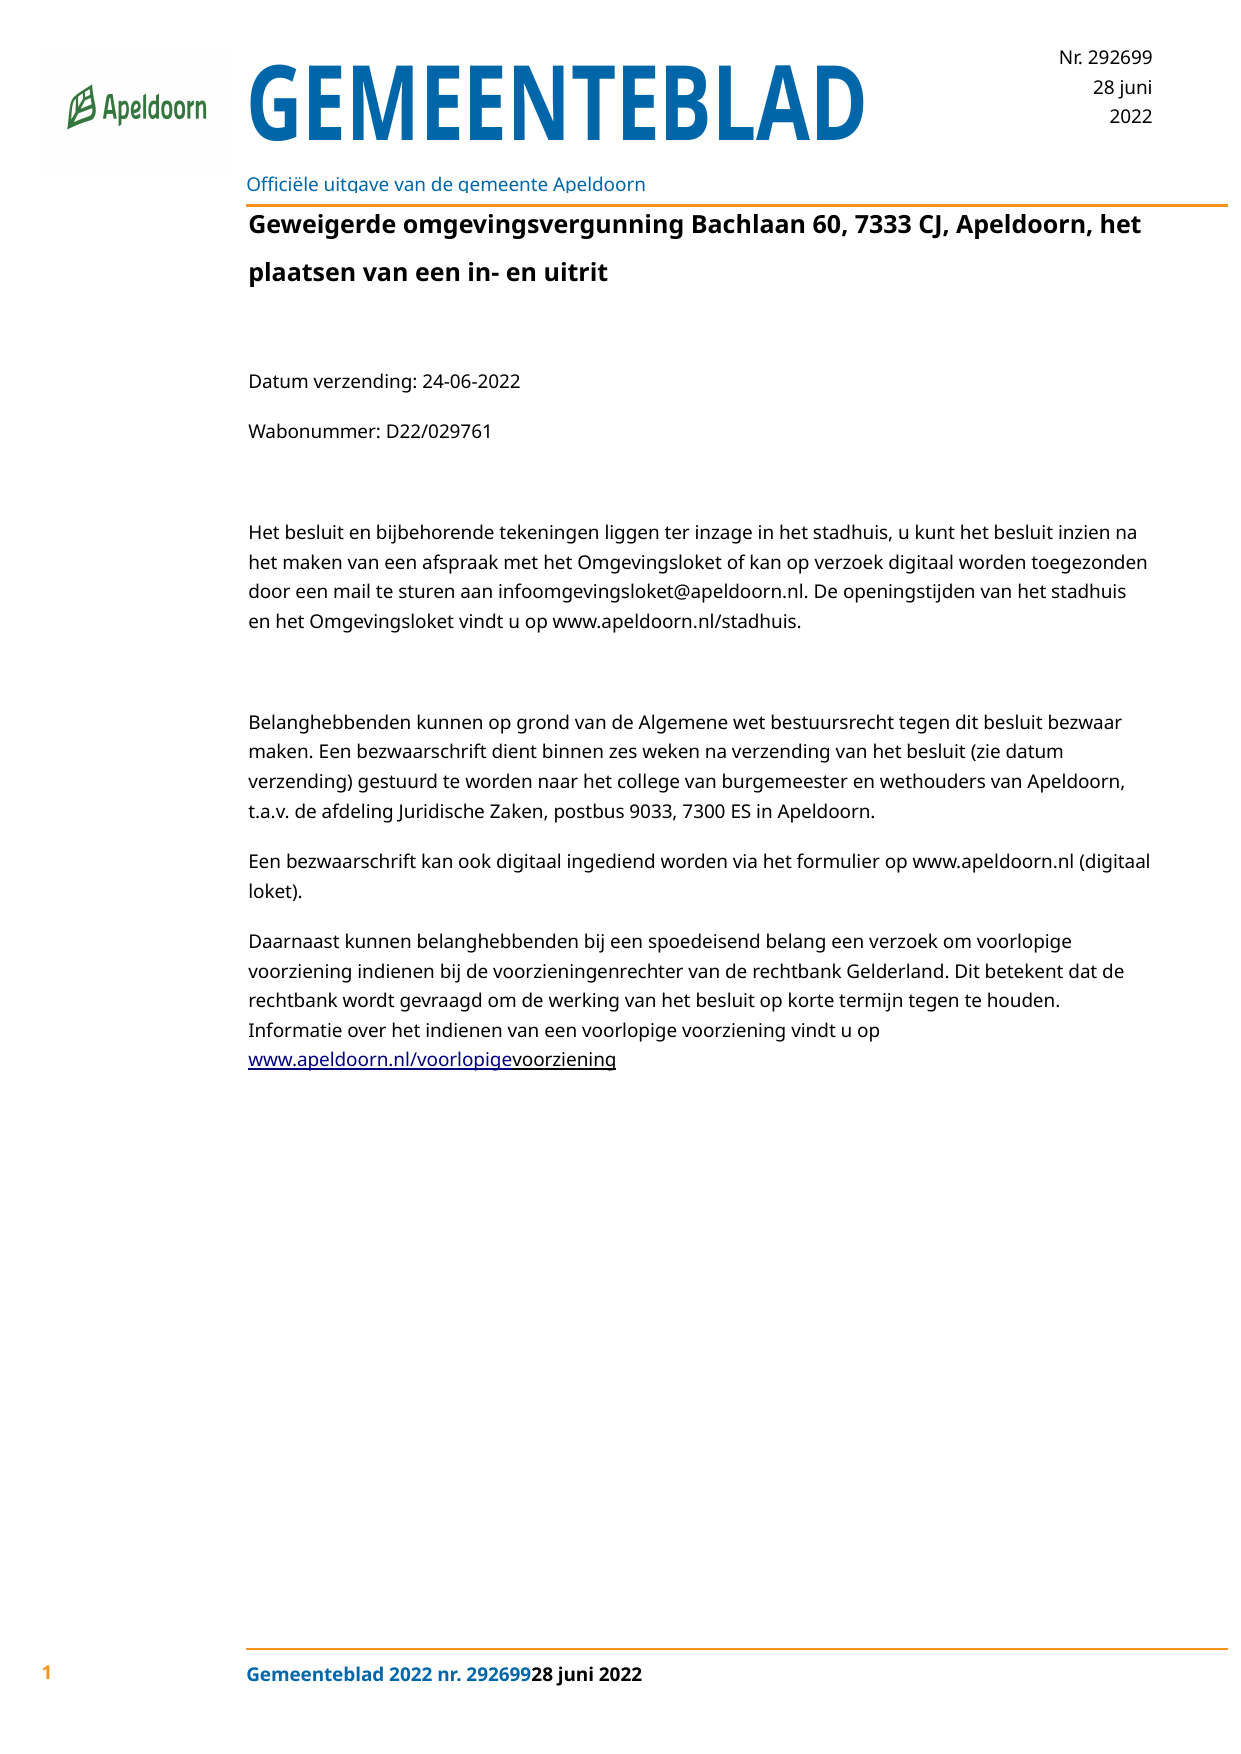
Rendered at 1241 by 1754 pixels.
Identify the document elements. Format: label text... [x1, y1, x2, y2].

text Belanghebbenden kunnen op grond van de Algemene wet bestuursrecht tegen dit besluit bezwaar maken. Een bezwaarschrift dient binnen zes weken na verzending van het besluit (zie datum verzending) gestuurd te worden naar het college van burgemeester en wethouders van Apeldoorn, t.a.v. de afdeling Juridische Zaken, postbus 9033, 7300 ES in Apeldoorn. [248, 709, 1152, 824]
text Geweigerde omgevingsvergunning Bachlaan 60, 7333 CJ, Apeldoorn, het plaatsen van een in- en uitrit [248, 207, 1152, 288]
text Het besluit en bijbehorende tekeningen liggen ter inzage in het stadhuis, u kunt het besluit inzien na het maken van een afspraak met het Omgevingsloket of kan op verzoek digitaal worden toegezonden door een mail te sturen aan infoomgevingsloket@apeldoorn.nl. De openingstijden van het stadhuis en het Omgevingsloket vindt u op www.apeldoorn.nl/stadhuis. [248, 519, 1152, 634]
text Datum verzending: 24-06-2022 [248, 368, 1152, 394]
text Een bezwaarschrift kan ook digitaal ingediend worden via het formulier op www.apeldoorn.nl (digitaal loket). [248, 848, 1152, 904]
text Daarnaast kunnen belanghebbenden bij een spoedeisend belang een verzoek om voorlopige voorziening indienen bij de voorzieningenrechter van de rechtbank Gelderland. Dit betekent dat de rechtbank wordt gevraagd om de werking van het besluit op korte termijn tegen te houden. Informatie over het indienen van een voorlopige voorziening vindt u op www.apeldoorn.nl/voorlopigevoorziening [248, 928, 1152, 1072]
text Wabonummer: D22/029761 [248, 419, 1152, 444]
picture [41, 47, 231, 172]
